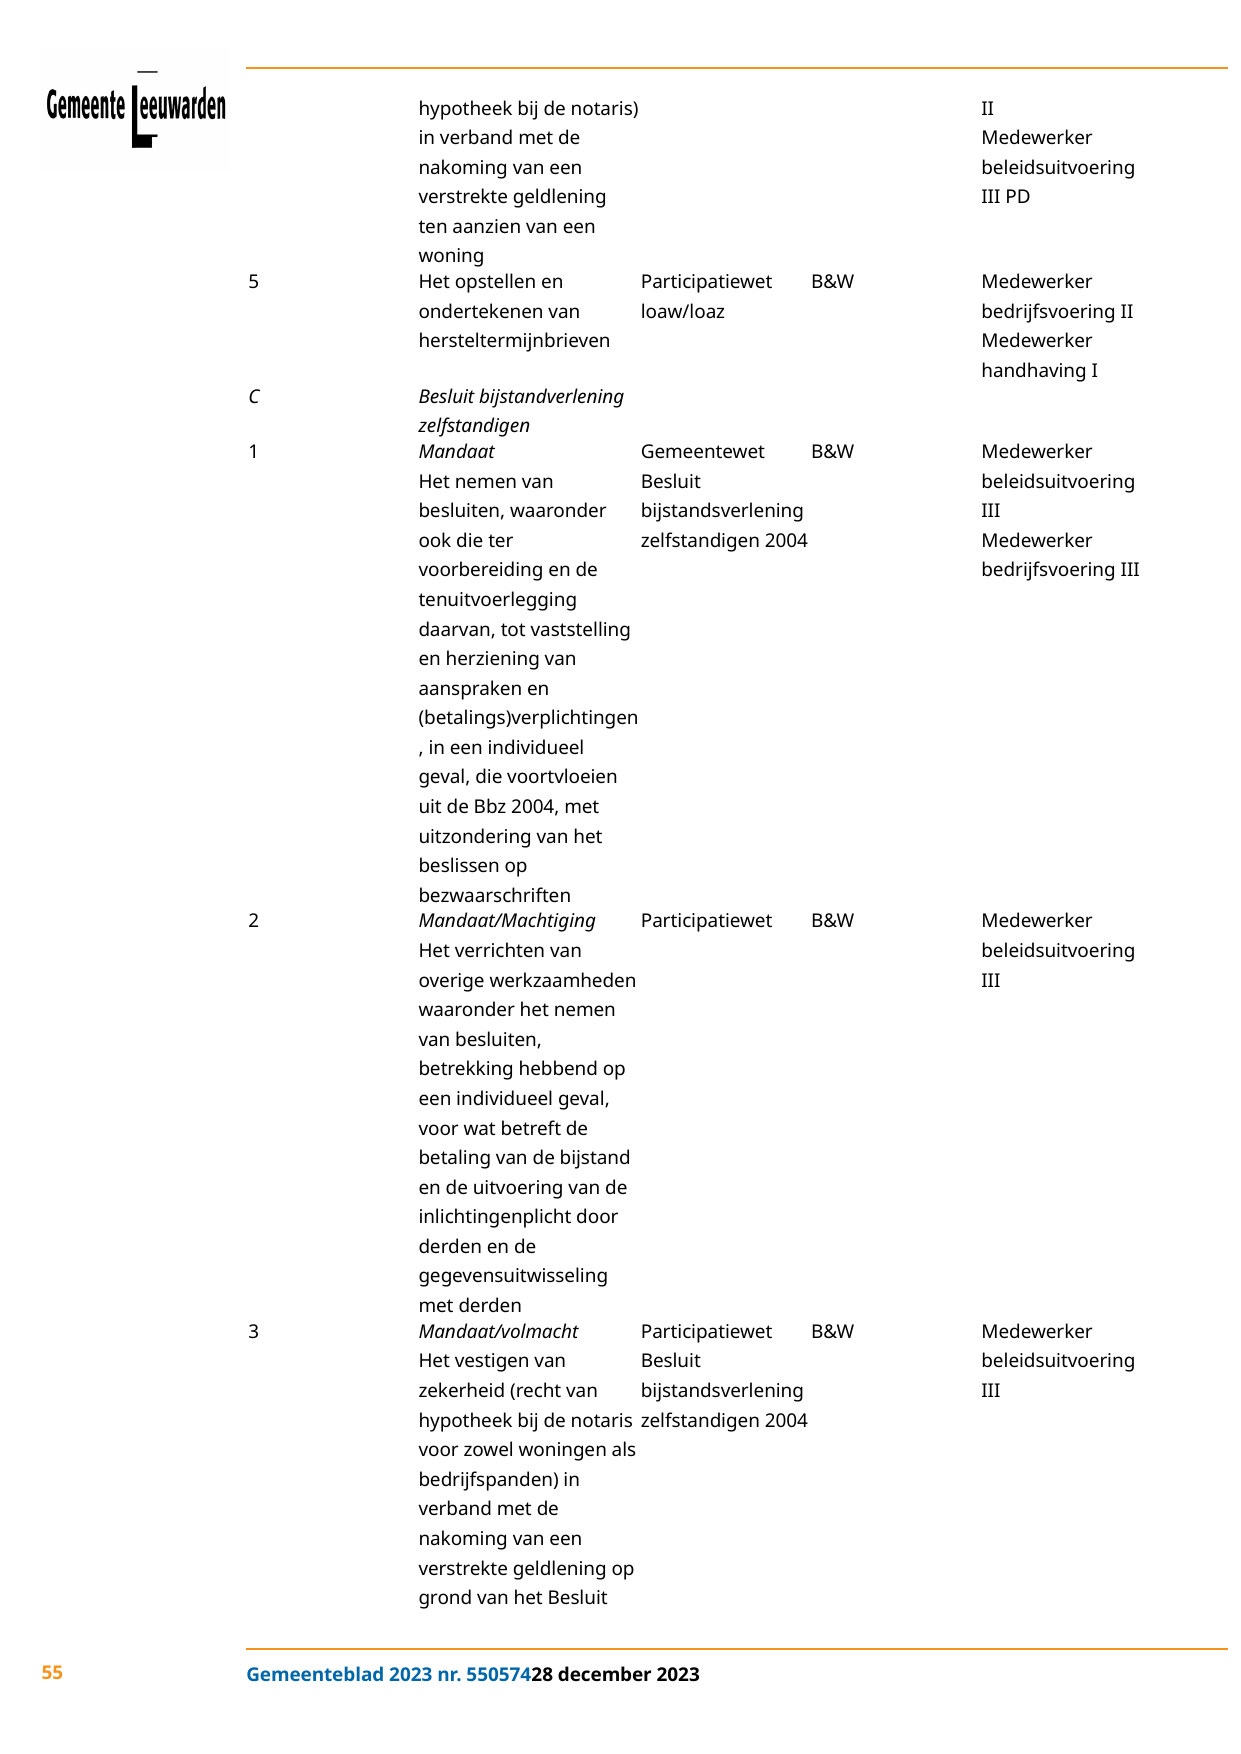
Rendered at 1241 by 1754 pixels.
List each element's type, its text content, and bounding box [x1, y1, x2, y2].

table_cell B&W [811, 1318, 981, 1610]
table_cell Gemeentewet Besluit bijstandsverlening zelfstandigen 2004 [641, 438, 811, 908]
table_cell Medewerker bedrijfsvoering II Medewerker handhaving I [981, 269, 1152, 383]
table_cell Medewerker beleidsuitvoering III [981, 1318, 1152, 1610]
table_cell B&W [811, 269, 981, 383]
table_cell Mandaat Het nemen van besluiten, waaronder ook die ter voorbereiding en de tenuitvoerlegging daarvan, tot vaststelling en herziening van aanspraken en (betalings)verplichtingen, in een individueel geval, die voortvloeien uit de Bbz 2004, met uitzondering van het beslissen op bezwaarschriften [418, 438, 641, 908]
table_cell II Medewerker beleidsuitvoering III PD [981, 95, 1152, 268]
table_cell 1 [248, 438, 418, 908]
table_cell Medewerker beleidsuitvoering III Medewerker bedrijfsvoering III [981, 438, 1152, 908]
table_cell [811, 95, 981, 268]
table_cell [641, 95, 811, 268]
table_cell 2 [248, 908, 418, 1318]
table_cell B&W [811, 908, 981, 1318]
table_cell [811, 383, 981, 438]
table_cell B&W [811, 438, 981, 908]
table_cell Participatiewet Besluit bijstandsverlening zelfstandigen 2004 [641, 1318, 811, 1610]
table_cell [641, 383, 811, 438]
table_cell [981, 383, 1152, 438]
table_cell 3 [248, 1318, 418, 1610]
table_cell C [248, 383, 418, 438]
table_cell Medewerker beleidsuitvoering III [981, 908, 1152, 1318]
table_cell Mandaat/volmacht Het vestigen van zekerheid (recht van hypotheek bij de notaris voor zowel woningen als bedrijfspanden) in verband met de nakoming van een verstrekte geldlening op grond van het Besluit [418, 1318, 641, 1610]
table_cell Participatiewet [641, 908, 811, 1318]
table_cell hypotheek bij de notaris) in verband met de nakoming van een verstrekte geldlening ten aanzien van een woning [418, 95, 641, 268]
table_cell Mandaat/Machtiging Het verrichten van overige werkzaamheden waaronder het nemen van besluiten, betrekking hebbend op een individueel geval, voor wat betreft de betaling van de bijstand en de uitvoering van de inlichtingenplicht door derden en de gegevensuitwisseling met derden [418, 908, 641, 1318]
table_cell Participatiewet loaw/loaz [641, 269, 811, 383]
table_cell [248, 95, 418, 268]
table_cell 5 [248, 269, 418, 383]
table_cell Het opstellen en ondertekenen van hersteltermijnbrieven [418, 269, 641, 383]
picture [41, 47, 231, 172]
table_cell Besluit bijstandverlening zelfstandigen [418, 383, 641, 438]
